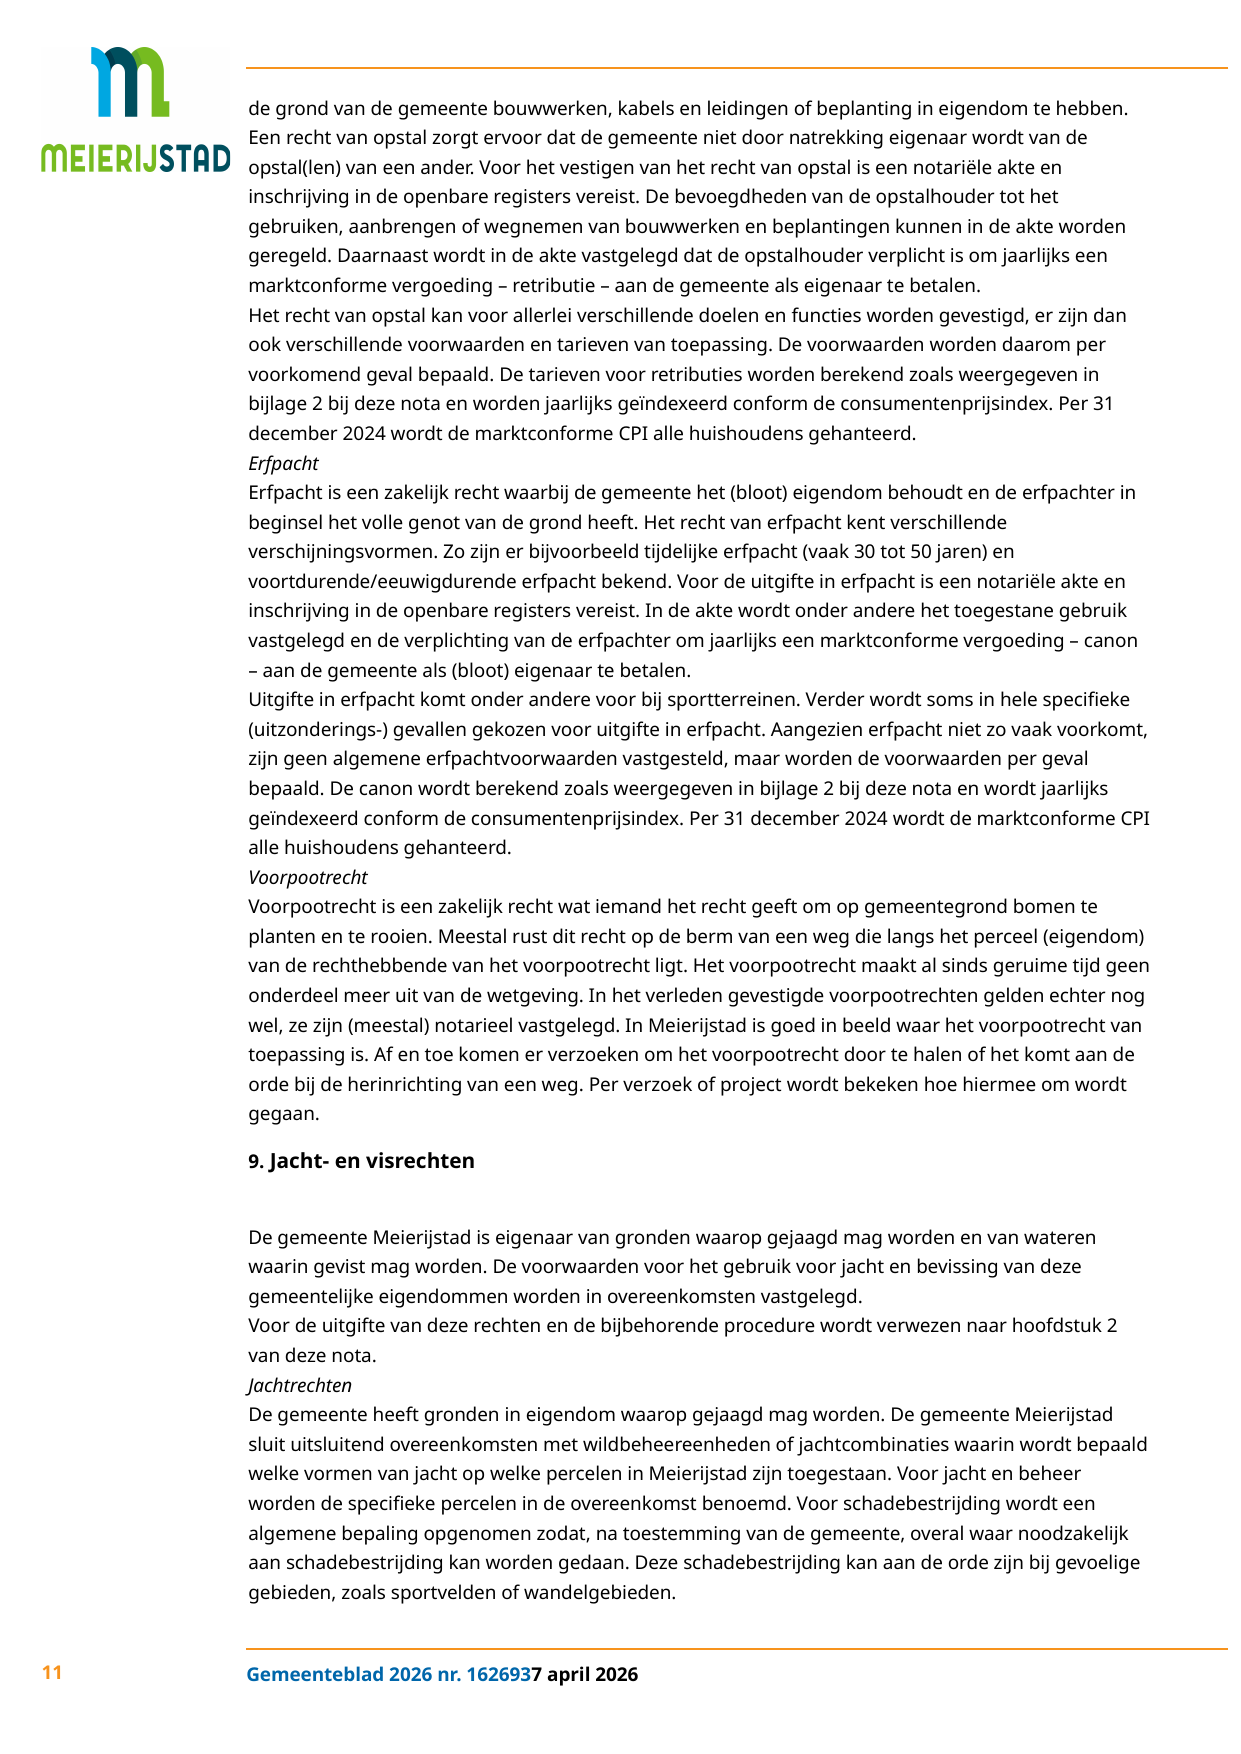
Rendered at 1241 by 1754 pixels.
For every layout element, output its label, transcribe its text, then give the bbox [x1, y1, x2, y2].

picture [41, 47, 231, 172]
text Jachtrechten [248, 1372, 1152, 1398]
text Uitgifte in erfpacht komt onder andere voor bij sportterreinen. Verder wordt soms in hele specifieke (uitzonderings-) gevallen gekozen voor uitgifte in erfpacht. Aangezien erfpacht niet zo vaak voorkomt, zijn geen algemene erfpachtvoorwaarden vastgesteld, maar worden de voorwaarden per geval bepaald. De canon wordt berekend zoals weergegeven in bijlage 2 bij deze nota en wordt jaarlijks geïndexeerd conform de consumentenprijsindex. Per 31 december 2024 wordt de marktconforme CPI alle huishoudens gehanteerd. [248, 686, 1152, 860]
text Voorpootrecht is een zakelijk recht wat iemand het recht geeft om op gemeentegrond bomen te planten en te rooien. Meestal rust dit recht op de berm van een weg die langs het perceel (eigendom) van de rechthebbende van het voorpootrecht ligt. Het voorpootrecht maakt al sinds geruime tijd geen onderdeel meer uit van de wetgeving. In het verleden gevestigde voorpootrechten gelden echter nog wel, ze zijn (meestal) notarieel vastgelegd. In Meierijstad is goed in beeld waar het voorpootrecht van toepassing is. Af en toe komen er verzoeken om het voorpootrecht door te halen of het komt aan de orde bij de herinrichting van een weg. Per verzoek of project wordt bekeken hoe hiermee om wordt gegaan. [248, 893, 1152, 1126]
text Erfpacht is een zakelijk recht waarbij de gemeente het (bloot) eigendom behoudt en de erfpachter in beginsel het volle genot van de grond heeft. Het recht van erfpacht kent verschillende verschijningsvormen. Zo zijn er bijvoorbeeld tijdelijke erfpacht (vaak 30 tot 50 jaren) en voortdurende/eeuwigdurende erfpacht bekend. Voor de uitgifte in erfpacht is een notariële akte en inschrijving in de openbare registers vereist. In de akte wordt onder andere het toegestane gebruik vastgelegd en de verplichting van de erfpachter om jaarlijks een marktconforme vergoeding – canon – aan de gemeente als (bloot) eigenaar te betalen. [248, 479, 1152, 683]
text Erfpacht [248, 450, 1152, 476]
text Voorpootrecht [248, 864, 1152, 890]
text de grond van de gemeente bouwwerken, kabels en leidingen of beplanting in eigendom te hebben. Een recht van opstal zorgt ervoor dat de gemeente niet door natrekking eigenaar wordt van de opstal(len) van een ander. Voor het vestigen van het recht van opstal is een notariële akte en inschrijving in de openbare registers vereist. De bevoegdheden van de opstalhouder tot het gebruiken, aanbrengen of wegnemen van bouwwerken en beplantingen kunnen in de akte worden geregeld. Daarnaast wordt in de akte vastgelegd dat de opstalhouder verplicht is om jaarlijks een marktconforme vergoeding – retributie – aan de gemeente als eigenaar te betalen. [248, 95, 1152, 298]
text Voor de uitgifte van deze rechten en de bijbehorende procedure wordt verwezen naar hoofdstuk 2 van deze nota. [248, 1313, 1152, 1368]
text De gemeente heeft gronden in eigendom waarop gejaagd mag worden. De gemeente Meierijstad sluit uitsluitend overeenkomsten met wildbeheereenheden of jachtcombinaties waarin wordt bepaald welke vormen van jacht op welke percelen in Meierijstad zijn toegestaan. Voor jacht en beheer worden de specifieke percelen in de overeenkomst benoemd. Voor schadebestrijding wordt een algemene bepaling opgenomen zodat, na toestemming van de gemeente, overal waar noodzakelijk aan schadebestrijding kan worden gedaan. Deze schadebestrijding kan aan de orde zijn bij gevoelige gebieden, zoals sportvelden of wandelgebieden. [248, 1401, 1152, 1605]
text 9. Jacht- en visrechten [248, 1146, 1152, 1175]
text Het recht van opstal kan voor allerlei verschillende doelen en functies worden gevestigd, er zijn dan ook verschillende voorwaarden en tarieven van toepassing. De voorwaarden worden daarom per voorkomend geval bepaald. De tarieven voor retributies worden berekend zoals weergegeven in bijlage 2 bij deze nota en worden jaarlijks geïndexeerd conform de consumentenprijsindex. Per 31 december 2024 wordt de marktconforme CPI alle huishoudens gehanteerd. [248, 302, 1152, 446]
text De gemeente Meierijstad is eigenaar van gronden waarop gejaagd mag worden en van wateren waarin gevist mag worden. De voorwaarden voor het gebruik voor jacht en bevissing van deze gemeentelijke eigendommen worden in overeenkomsten vastgelegd. [248, 1224, 1152, 1309]
